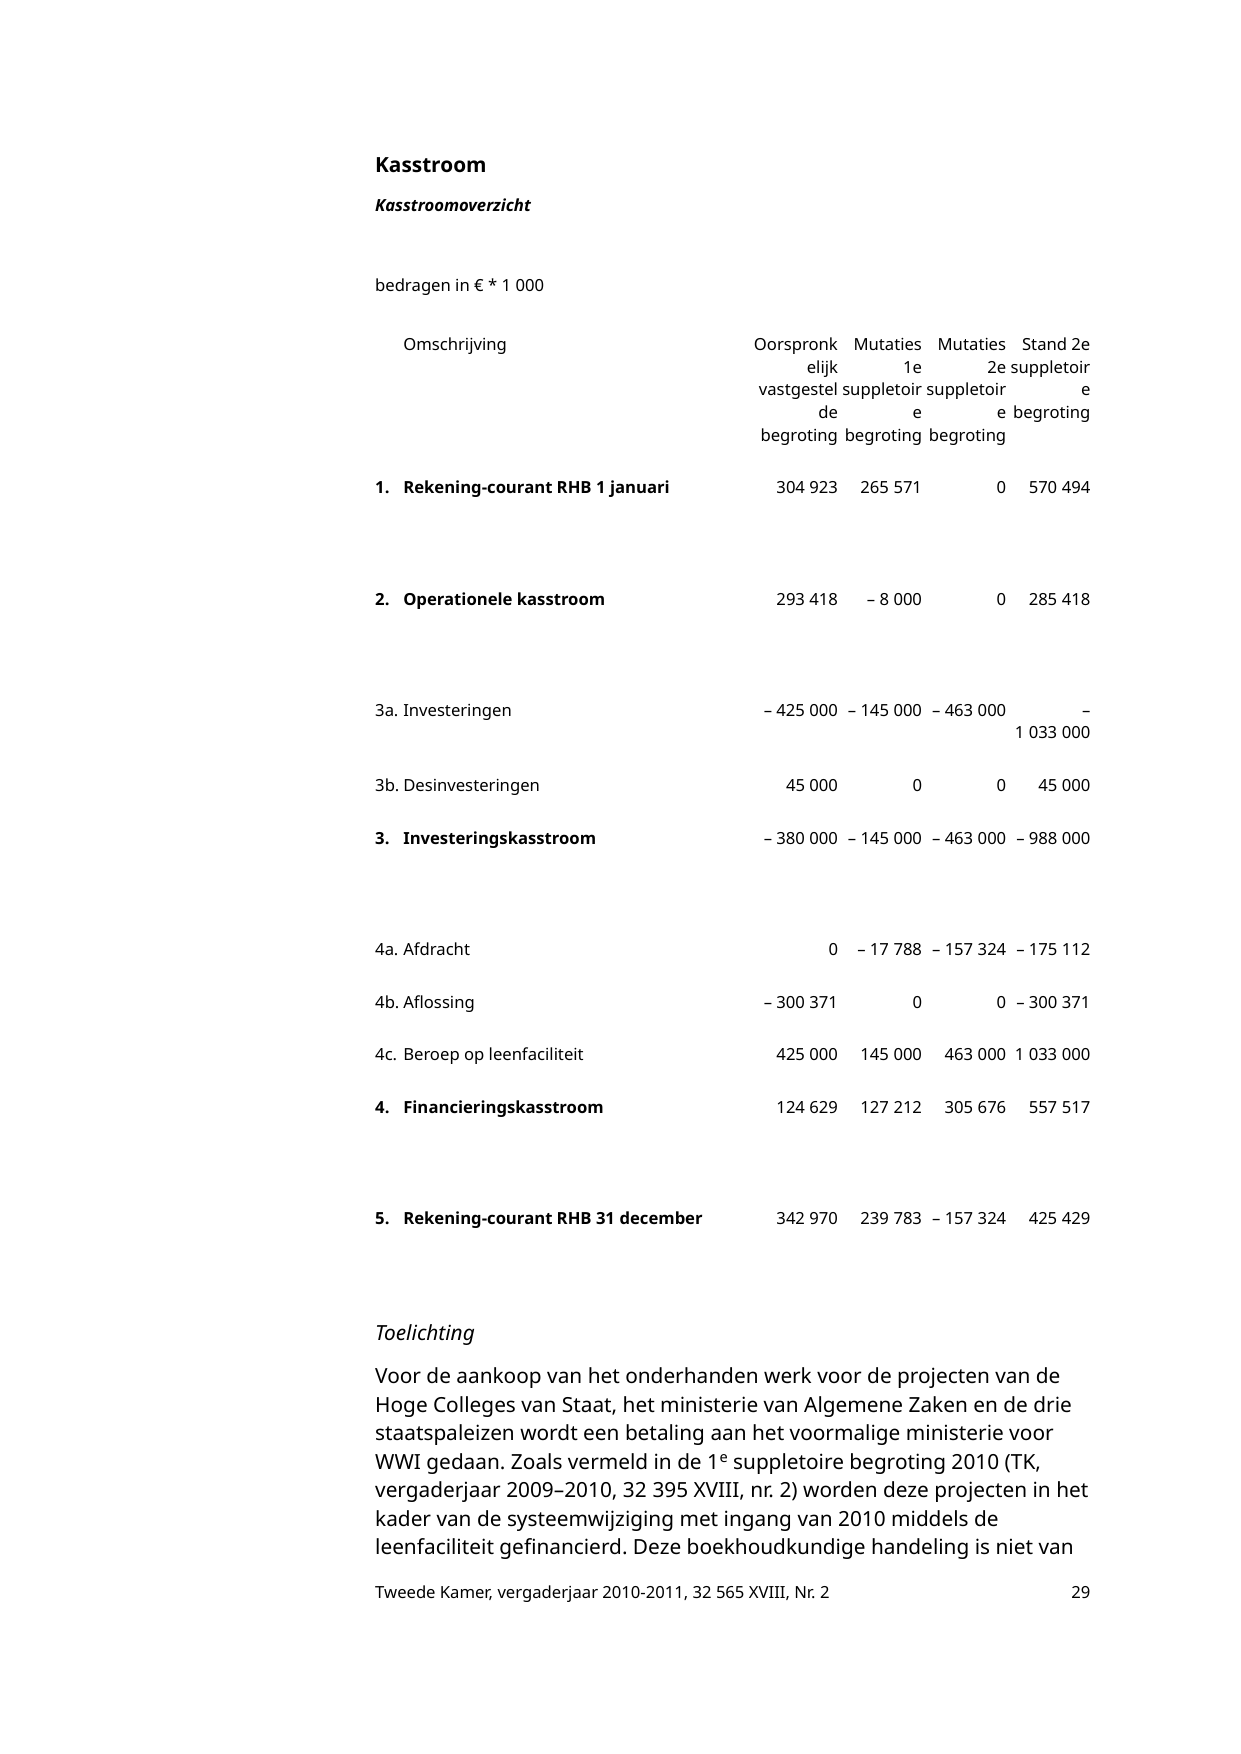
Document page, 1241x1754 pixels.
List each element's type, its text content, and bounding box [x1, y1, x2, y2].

table_cell Afdracht [403, 938, 753, 990]
table_cell 124 629 [754, 1096, 838, 1148]
table_cell 3. [375, 826, 403, 879]
table_cell 145 000 [838, 1043, 922, 1096]
table_cell [838, 1149, 922, 1207]
table_cell [1006, 640, 1090, 698]
table_cell – 300 371 [1006, 990, 1090, 1043]
table_cell Oorspronkelijk vastgestelde begroting [754, 333, 838, 476]
table_cell [838, 879, 922, 938]
table_cell [754, 1149, 838, 1207]
text Kasstroom [375, 150, 1090, 178]
table_cell 570 494 [1006, 476, 1090, 529]
table_cell 557 517 [1006, 1096, 1090, 1148]
table_cell – 157 324 [922, 1207, 1006, 1259]
table_cell – 145 000 [838, 698, 922, 774]
table_cell 463 000 [922, 1043, 1006, 1096]
table_cell 293 418 [754, 587, 838, 640]
table_cell – 425 000 [754, 698, 838, 774]
table_cell 1 033 000 [1006, 1043, 1090, 1096]
table_cell 4. [375, 1096, 403, 1148]
table_cell – 463 000 [922, 698, 1006, 774]
table_cell 0 [754, 938, 838, 990]
table_cell Aflossing [403, 990, 753, 1043]
table_cell 4c. [375, 1043, 403, 1096]
table_cell 4b. [375, 990, 403, 1043]
table_cell [1006, 1149, 1090, 1207]
table_cell 239 783 [838, 1207, 922, 1259]
table_cell 127 212 [838, 1096, 922, 1148]
table_cell 305 676 [922, 1096, 1006, 1148]
table_cell Mutaties 2e suppletoire begroting [922, 333, 1006, 476]
table_cell 45 000 [754, 774, 838, 826]
table_cell Mutaties 1e suppletoire begroting [838, 333, 922, 476]
table_cell – 463 000 [922, 826, 1006, 879]
table_cell 425 000 [754, 1043, 838, 1096]
table_cell 265 571 [838, 476, 922, 529]
table_cell [838, 640, 922, 698]
table_cell Beroep op leenfaciliteit [403, 1043, 753, 1096]
table_cell Investeringskasstroom [403, 826, 753, 879]
table_cell Rekening-courant RHB 1 januari [403, 476, 753, 529]
table_cell – 17 788 [838, 938, 922, 990]
table_cell [375, 640, 403, 698]
table_cell 45 000 [1006, 774, 1090, 826]
table_cell [754, 640, 838, 698]
table_cell [375, 333, 403, 476]
table_cell Omschrijving [403, 333, 753, 476]
table_cell 285 418 [1006, 587, 1090, 640]
table_cell Financieringskasstroom [403, 1096, 753, 1148]
table_cell – 988 000 [1006, 826, 1090, 879]
table_cell 0 [838, 990, 922, 1043]
table_cell 0 [922, 990, 1006, 1043]
table_cell – 380 000 [754, 826, 838, 879]
table_cell Stand 2e suppletoire begroting [1006, 333, 1090, 476]
table_cell [403, 640, 753, 698]
table_cell 0 [838, 774, 922, 826]
text Voor de aankoop van het onderhanden werk voor de projecten van de Hoge Colleges van Staat, het ministerie van Algemene Zaken en de drie staatspaleizen wordt een betaling aan het voormalige ministerie voor WWI gedaan. Zoals vermeld in de 1e suppletoire begroting 2010 (TK, vergaderjaar 2009–2010, 32 395 XVIII, nr. 2) worden deze projecten in het kader van de systeemwijziging met ingang van 2010 middels de leenfaciliteit gefinancierd. Deze boekhoudkundige handeling is niet van [375, 1361, 1090, 1561]
table_cell 4a. [375, 938, 403, 990]
table_cell 1. [375, 476, 403, 529]
table_cell [403, 879, 753, 938]
table_cell [375, 529, 403, 587]
table_cell 0 [922, 587, 1006, 640]
table_cell 0 [922, 774, 1006, 826]
table_cell [1006, 529, 1090, 587]
table_cell [922, 529, 1006, 587]
table_header [1006, 274, 1090, 332]
table_cell 3b. [375, 774, 403, 826]
table_cell [403, 1149, 753, 1207]
table_cell – 1 033 000 [1006, 698, 1090, 774]
table_cell 0 [922, 476, 1006, 529]
table_cell 3a. [375, 698, 403, 774]
table_cell [922, 879, 1006, 938]
table_cell – 145 000 [838, 826, 922, 879]
table_cell [375, 1149, 403, 1207]
table_cell Desinvesteringen [403, 774, 753, 826]
text Toelichting [375, 1318, 1090, 1346]
table_cell 2. [375, 587, 403, 640]
table_cell 304 923 [754, 476, 838, 529]
table_cell [375, 879, 403, 938]
table_header [754, 274, 838, 332]
table_cell [1006, 879, 1090, 938]
text Kasstroomoverzicht [375, 193, 1090, 216]
table_cell 425 429 [1006, 1207, 1090, 1259]
table_cell [403, 529, 753, 587]
table_cell [922, 640, 1006, 698]
table_cell [754, 879, 838, 938]
table_cell 5. [375, 1207, 403, 1259]
table_header bedragen in € * 1 000 [375, 274, 753, 332]
table_cell [754, 529, 838, 587]
table_cell – 300 371 [754, 990, 838, 1043]
table_cell Operationele kasstroom [403, 587, 753, 640]
table_cell [838, 529, 922, 587]
table_cell [922, 1149, 1006, 1207]
table_cell – 175 112 [1006, 938, 1090, 990]
table_cell 342 970 [754, 1207, 838, 1259]
table_header [838, 274, 922, 332]
table_header [922, 274, 1006, 332]
table_cell – 157 324 [922, 938, 1006, 990]
table_cell Investeringen [403, 698, 753, 774]
table_cell – 8 000 [838, 587, 922, 640]
table_cell Rekening-courant RHB 31 december [403, 1207, 753, 1259]
